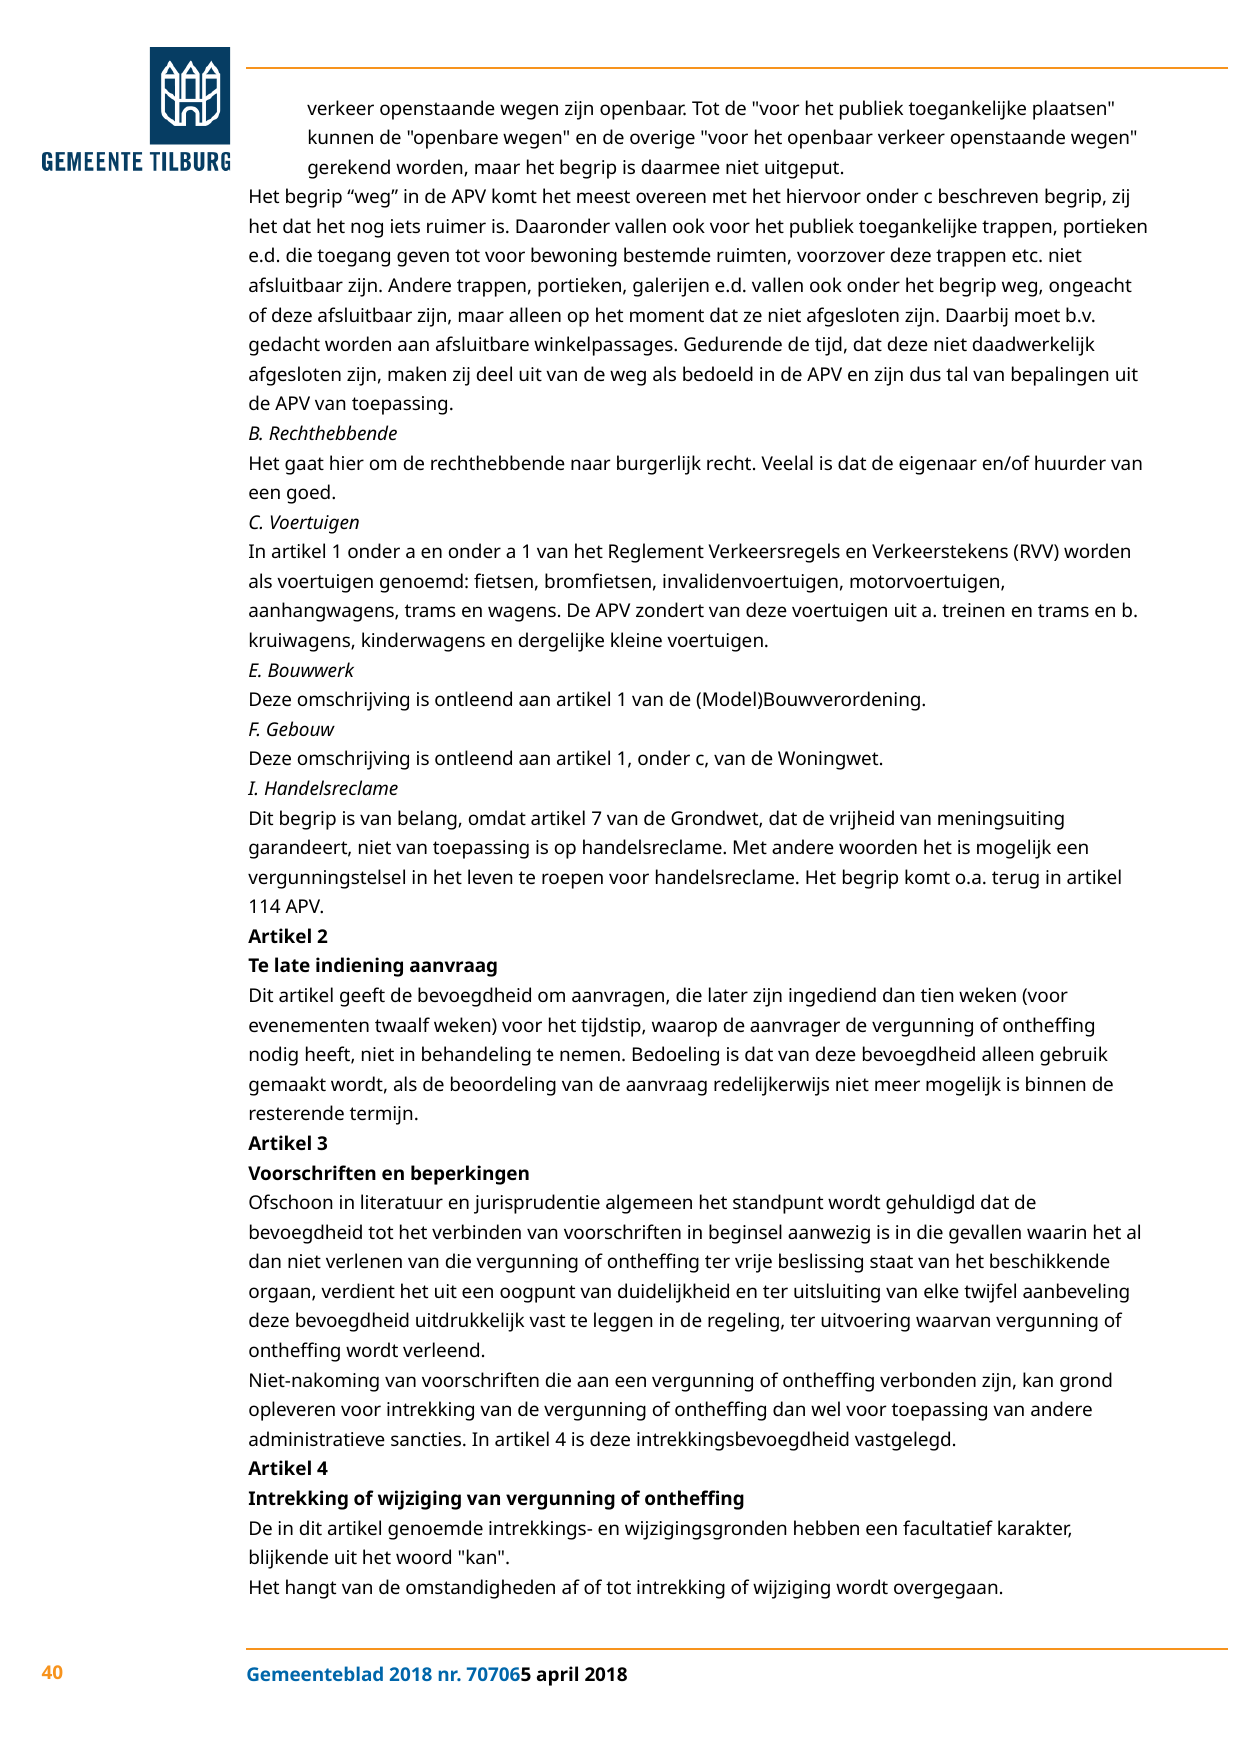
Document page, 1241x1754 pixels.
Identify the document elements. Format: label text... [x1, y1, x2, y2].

text Het gaat hier om de rechthebbende naar burgerlijk recht. Veelal is dat de eigenaar en/of huurder van een goed. [248, 450, 1152, 505]
text F. Gebouw [248, 716, 1152, 742]
text Ofschoon in literatuur en jurisprudentie algemeen het standpunt wordt gehuldigd dat de bevoegdheid tot het verbinden van voorschriften in beginsel aanwezig is in die gevallen waarin het al dan niet verlenen van die vergunning of ontheffing ter vrije beslissing staat van het beschikkende orgaan, verdient het uit een oogpunt van duidelijkheid en ter uitsluiting van elke twijfel aanbeveling deze bevoegdheid uitdrukkelijk vast te leggen in de regeling, ter uitvoering waarvan vergunning of ontheffing wordt verleend. [248, 1189, 1152, 1363]
text Deze omschrijving is ontleend aan artikel 1, onder c, van de Woningwet. [248, 746, 1152, 771]
text Artikel 4 [248, 1456, 1152, 1481]
text E. Bouwwerk [248, 657, 1152, 683]
text Het hangt van de omstandigheden af of tot intrekking of wijziging wordt overgegaan. [248, 1574, 1152, 1600]
picture [41, 47, 231, 172]
text Artikel 2 [248, 923, 1152, 949]
text B. Rechthebbende [248, 420, 1152, 446]
text In artikel 1 onder a en onder a 1 van het Reglement Verkeersregels en Verkeerstekens (RVV) worden als voertuigen genoemd: fietsen, bromfietsen, invalidenvoertuigen, motorvoertuigen, aanhangwagens, trams en wagens. De APV zondert van deze voertuigen uit a. treinen en trams en b. kruiwagens, kinderwagens en dergelijke kleine voertuigen. [248, 538, 1152, 653]
text Niet-nakoming van voorschriften die aan een vergunning of ontheffing verbonden zijn, kan grond opleveren voor intrekking van de vergunning of ontheffing dan wel voor toepassing van andere administratieve sancties. In artikel 4 is deze intrekkingsbevoegdheid vastgelegd. [248, 1367, 1152, 1452]
text Te late indiening aanvraag [248, 953, 1152, 978]
text Deze omschrijving is ontleend aan artikel 1 van de (Model)Bouwverordening. [248, 686, 1152, 712]
text Artikel 3 [248, 1130, 1152, 1156]
text C. Voertuigen [248, 509, 1152, 535]
text I. Handelsreclame [248, 775, 1152, 801]
text Voorschriften en beperkingen [248, 1160, 1152, 1186]
text De in dit artikel genoemde intrekkings- en wijzigingsgronden hebben een facultatief karakter, blijkende uit het woord "kan". [248, 1515, 1152, 1570]
list verkeer openstaande wegen zijn openbaar. Tot de "voor het publiek toegankelijke plaatsen" kunnen de "openbare wegen" en de overige "voor het openbaar verkeer openstaande wegen" gerekend worden, maar het begrip is daarmee niet uitgeput. [248, 95, 1152, 180]
text Dit begrip is van belang, omdat artikel 7 van de Grondwet, dat de vrijheid van meningsuiting garandeert, niet van toepassing is op handelsreclame. Met andere woorden het is mogelijk een vergunningstelsel in het leven te roepen voor handelsreclame. Het begrip komt o.a. terug in artikel 114 APV. [248, 805, 1152, 919]
text Intrekking of wijziging van vergunning of ontheffing [248, 1485, 1152, 1511]
text Dit artikel geeft de bevoegdheid om aanvragen, die later zijn ingediend dan tien weken (voor evenementen twaalf weken) voor het tijdstip, waarop de aanvrager de vergunning of ontheffing nodig heeft, niet in behandeling te nemen. Bedoeling is dat van deze bevoegdheid alleen gebruik gemaakt wordt, als de beoordeling van de aanvraag redelijkerwijs niet meer mogelijk is binnen de resterende termijn. [248, 982, 1152, 1126]
text Het begrip “weg” in de APV komt het meest overeen met het hiervoor onder c beschreven begrip, zij het dat het nog iets ruimer is. Daaronder vallen ook voor het publiek toegankelijke trappen, portieken e.d. die toegang geven tot voor bewoning bestemde ruimten, voorzover deze trappen etc. niet afsluitbaar zijn. Andere trappen, portieken, galerijen e.d. vallen ook onder het begrip weg, ongeacht of deze afsluitbaar zijn, maar alleen op het moment dat ze niet afgesloten zijn. Daarbij moet b.v. gedacht worden aan afsluitbare winkelpassages. Gedurende de tijd, dat deze niet daadwerkelijk afgesloten zijn, maken zij deel uit van de weg als bedoeld in de APV en zijn dus tal van bepalingen uit de APV van toepassing. [248, 183, 1152, 416]
